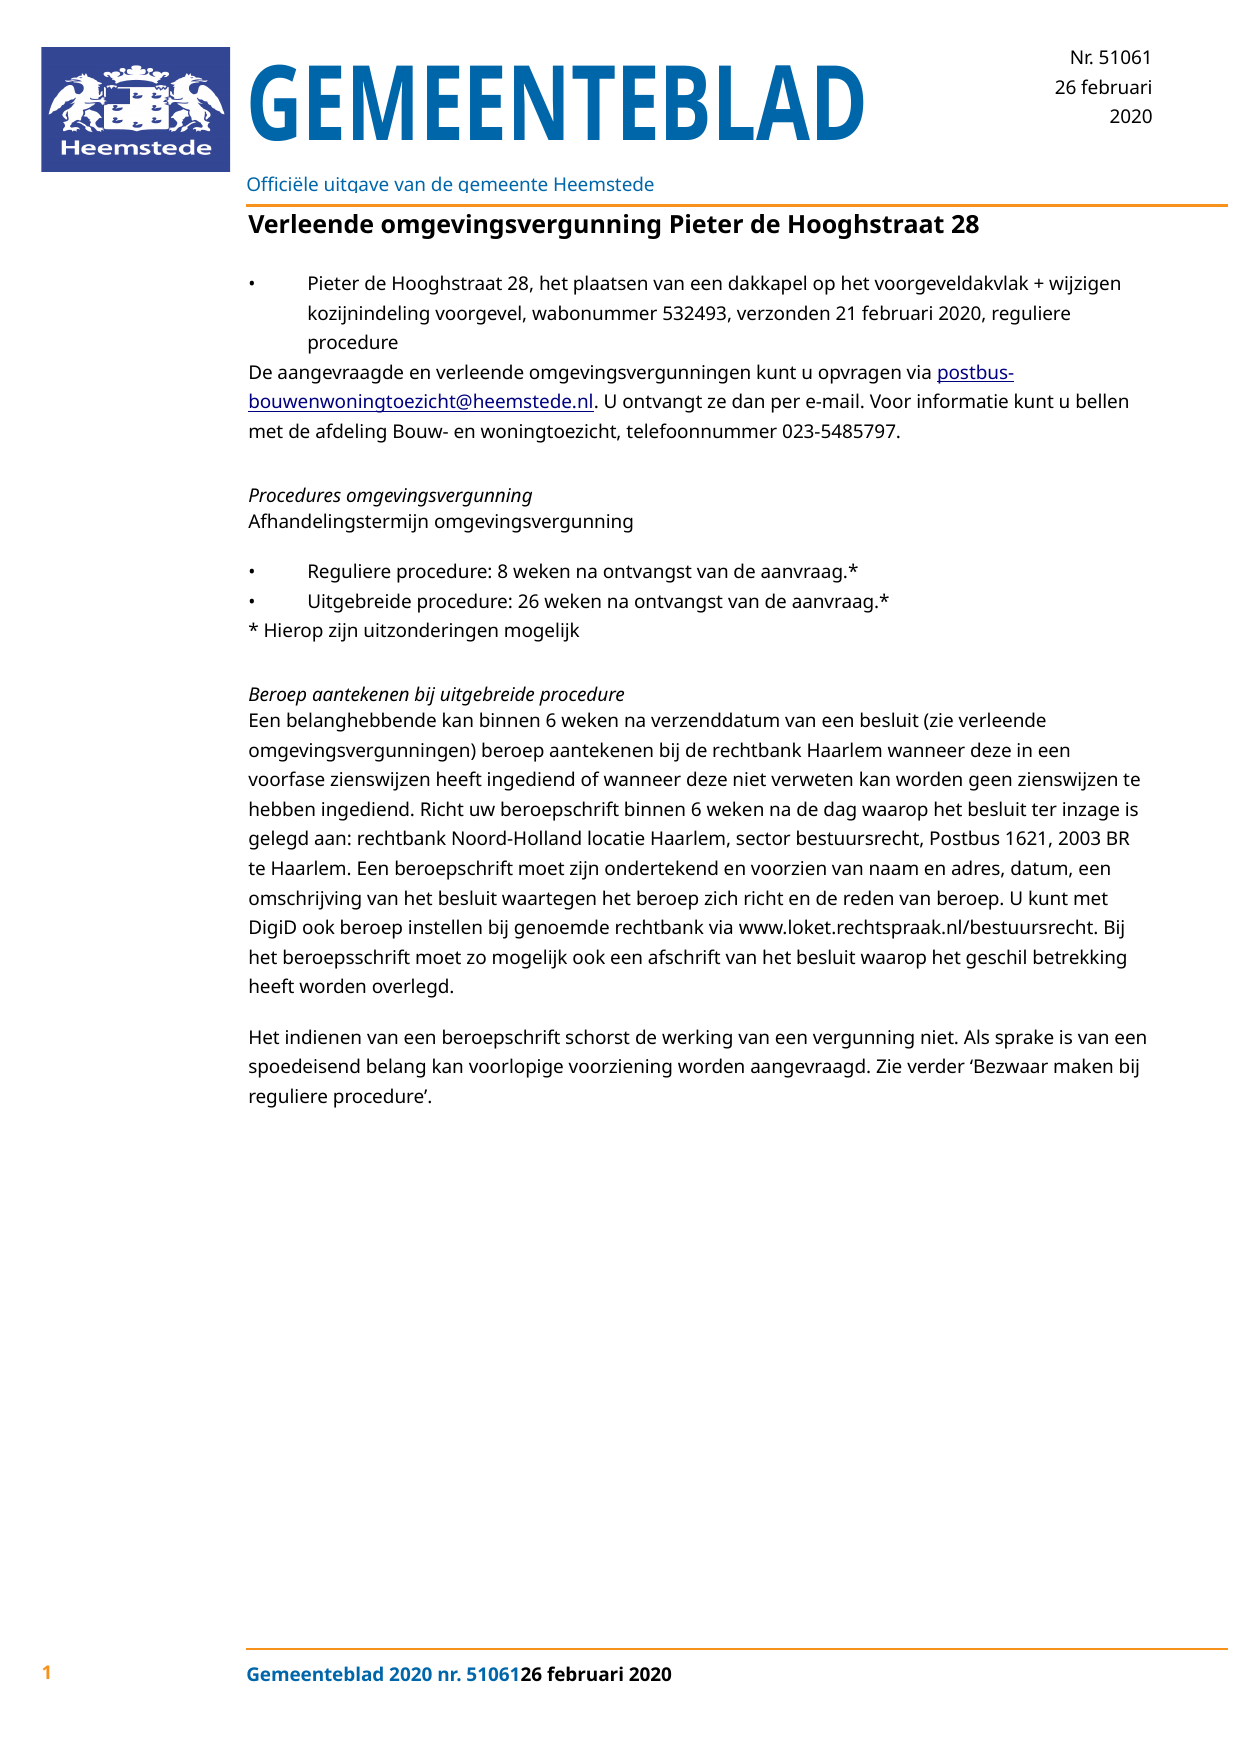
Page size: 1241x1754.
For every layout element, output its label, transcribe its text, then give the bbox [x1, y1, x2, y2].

list Uitgebreide procedure: 26 weken na ontvangst van de aanvraag.* [248, 588, 1152, 614]
list Pieter de Hooghstraat 28, het plaatsen van een dakkapel op het voorgeveldakvlak + wijzigen kozijnindeling voorgevel, wabonummer 532493, verzonden 21 februari 2020, reguliere procedure [248, 270, 1152, 355]
text Verleende omgevingsvergunning Pieter de Hooghstraat 28 [248, 207, 1152, 241]
text Het indienen van een beroepschrift schorst de werking van een vergunning niet. Als sprake is van een spoedeisend belang kan voorlopige voorziening worden aangevraagd. Zie verder ‘Bezwaar maken bij reguliere procedure’. [248, 1024, 1152, 1109]
list Reguliere procedure: 8 weken na ontvangst van de aanvraag.* [248, 558, 1152, 584]
text Procedures omgevingsvergunning [248, 482, 1152, 508]
text Beroep aantekenen bij uitgebreide procedure [248, 681, 1152, 707]
text * Hierop zijn uitzonderingen mogelijk [248, 617, 1152, 643]
picture [41, 47, 231, 172]
text Een belanghebbende kan binnen 6 weken na verzenddatum van een besluit (zie verleende omgevingsvergunningen) beroep aantekenen bij de rechtbank Haarlem wanneer deze in een voorfase zienswijzen heeft ingediend of wanneer deze niet verweten kan worden geen zienswijzen te hebben ingediend. Richt uw beroepschrift binnen 6 weken na de dag waarop het besluit ter inzage is gelegd aan: rechtbank Noord-Holland locatie Haarlem, sector bestuursrecht, Postbus 1621, 2003 BR te Haarlem. Een beroepschrift moet zijn ondertekend en voorzien van naam en adres, datum, een omschrijving van het besluit waartegen het beroep zich richt en de reden van beroep. U kunt met DigiD ook beroep instellen bij genoemde rechtbank via www.loket.rechtspraak.nl/bestuursrecht. Bij het beroepsschrift moet zo mogelijk ook een afschrift van het besluit waarop het geschil betrekking heeft worden overlegd. [248, 707, 1152, 999]
text De aangevraagde en verleende omgevingsvergunningen kunt u opvragen via postbus-bouwenwoningtoezicht@heemstede.nl. U ontvangt ze dan per e-mail. Voor informatie kunt u bellen met de afdeling Bouw- en woningtoezicht, telefoonnummer 023-5485797. [248, 359, 1152, 444]
text Afhandelingstermijn omgevingsvergunning [248, 508, 1152, 534]
